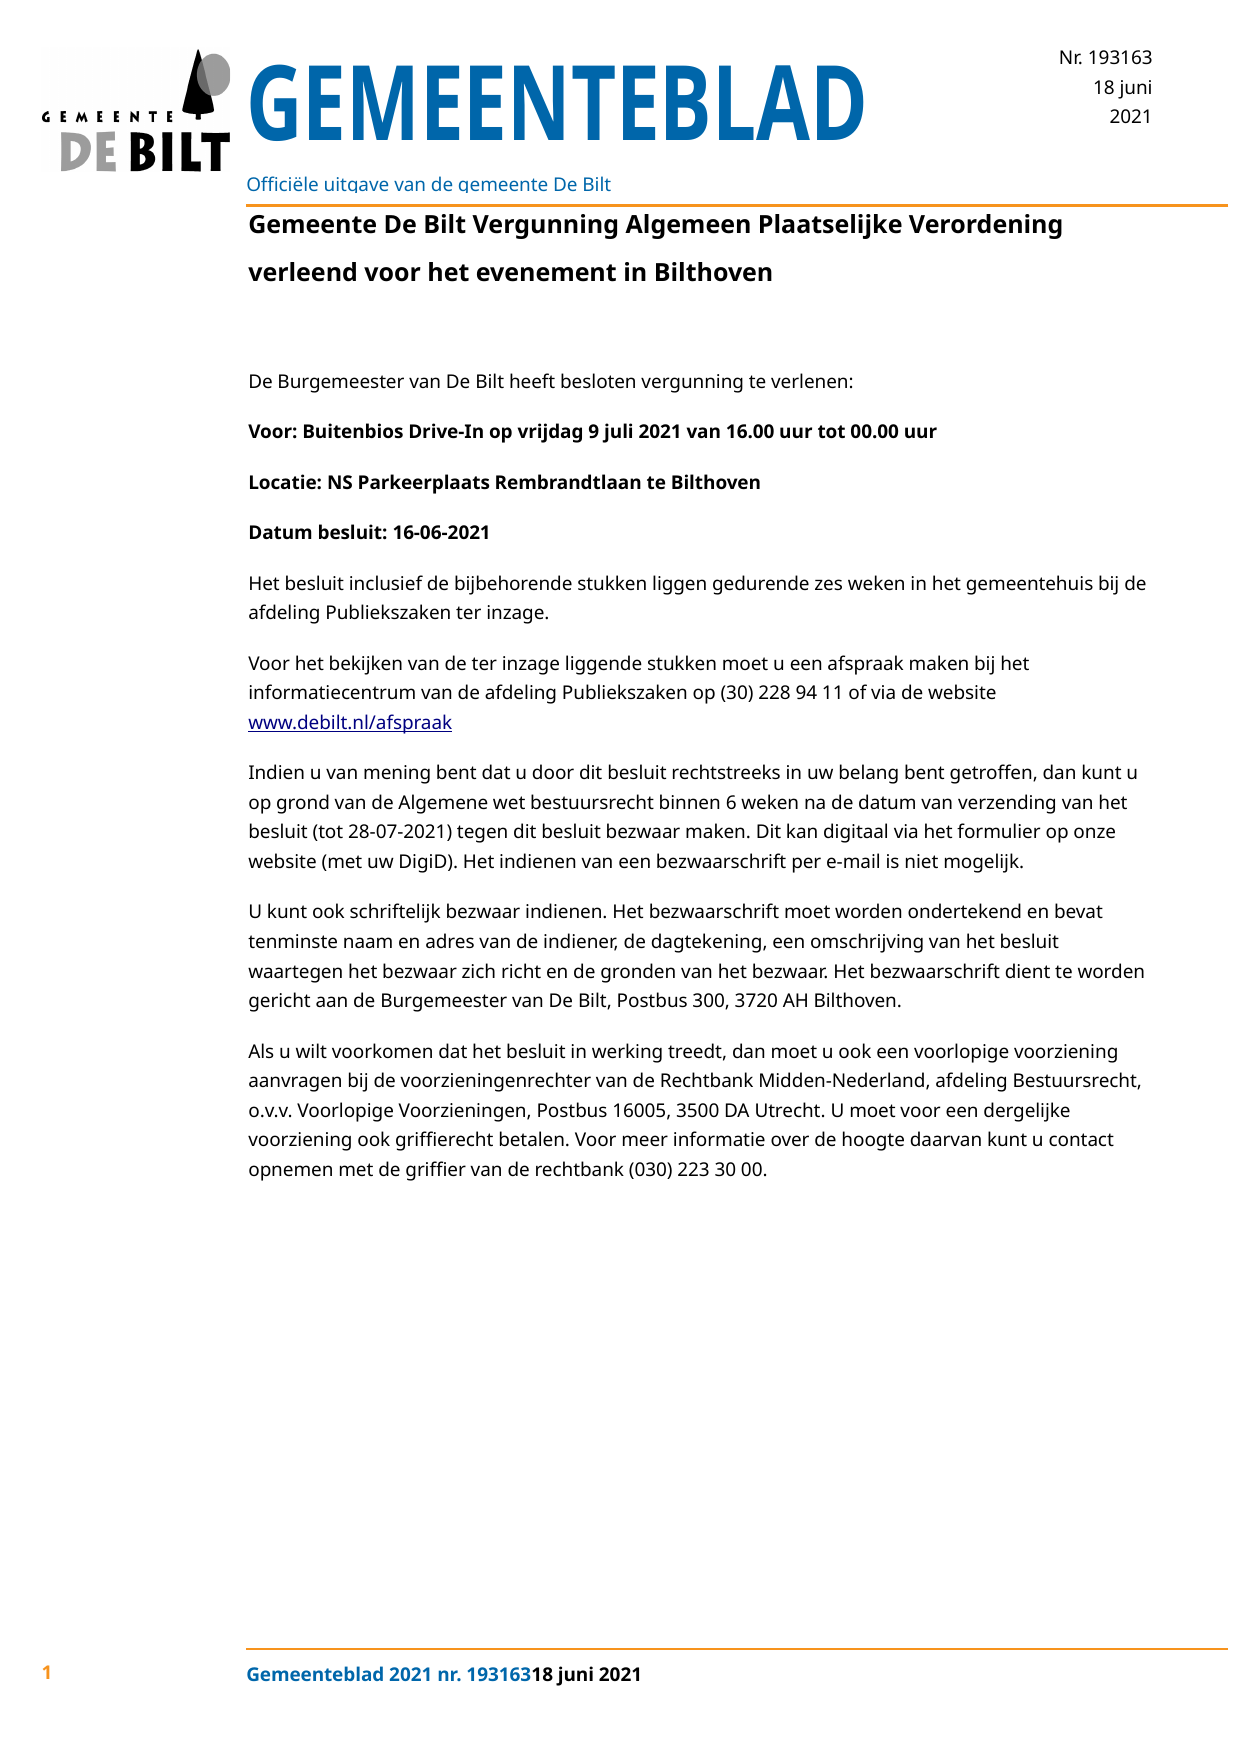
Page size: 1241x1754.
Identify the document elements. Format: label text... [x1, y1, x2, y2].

text Datum besluit: 16-06-2021 [248, 519, 1152, 545]
text Voor het bekijken van de ter inzage liggende stukken moet u een afspraak maken bij het informatiecentrum van de afdeling Publiekszaken op (30) 228 94 11 of via de website www.debilt.nl/afspraak [248, 650, 1152, 735]
text Indien u van mening bent dat u door dit besluit rechtstreeks in uw belang bent getroffen, dan kunt u op grond van de Algemene wet bestuursrecht binnen 6 weken na de datum van verzending van het besluit (tot 28-07-2021) tegen dit besluit bezwaar maken. Dit kan digitaal via het formulier op onze website (met uw DigiD). Het indienen van een bezwaarschrift per e-mail is niet mogelijk. [248, 759, 1152, 874]
text Locatie: NS Parkeerplaats Rembrandtlaan te Bilthoven [248, 469, 1152, 495]
text De Burgemeester van De Bilt heeft besloten vergunning te verlenen: [248, 368, 1152, 394]
text Voor: Buitenbios Drive-In op vrijdag 9 juli 2021 van 16.00 uur tot 00.00 uur [248, 419, 1152, 444]
text U kunt ook schriftelijk bezwaar indienen. Het bezwaarschrift moet worden ondertekend en bevat tenminste naam en adres van de indiener, de dagtekening, een omschrijving van het besluit waartegen het bezwaar zich richt en de gronden van het bezwaar. Het bezwaarschrift dient te worden gericht aan de Burgemeester van De Bilt, Postbus 300, 3720 AH Bilthoven. [248, 899, 1152, 1013]
picture [41, 47, 231, 172]
text Het besluit inclusief de bijbehorende stukken liggen gedurende zes weken in het gemeentehuis bij de afdeling Publiekszaken ter inzage. [248, 570, 1152, 625]
text Als u wilt voorkomen dat het besluit in werking treedt, dan moet u ook een voorlopige voorziening aanvragen bij de voorzieningenrechter van de Rechtbank Midden-Nederland, afdeling Bestuursrecht, o.v.v. Voorlopige Voorzieningen, Postbus 16005, 3500 DA Utrecht. U moet voor een dergelijke voorziening ook griffierecht betalen. Voor meer informatie over de hoogte daarvan kunt u contact opnemen met de griffier van de rechtbank (030) 223 30 00. [248, 1038, 1152, 1182]
text Gemeente De Bilt Vergunning Algemeen Plaatselijke Verordening verleend voor het evenement in Bilthoven [248, 207, 1152, 288]
